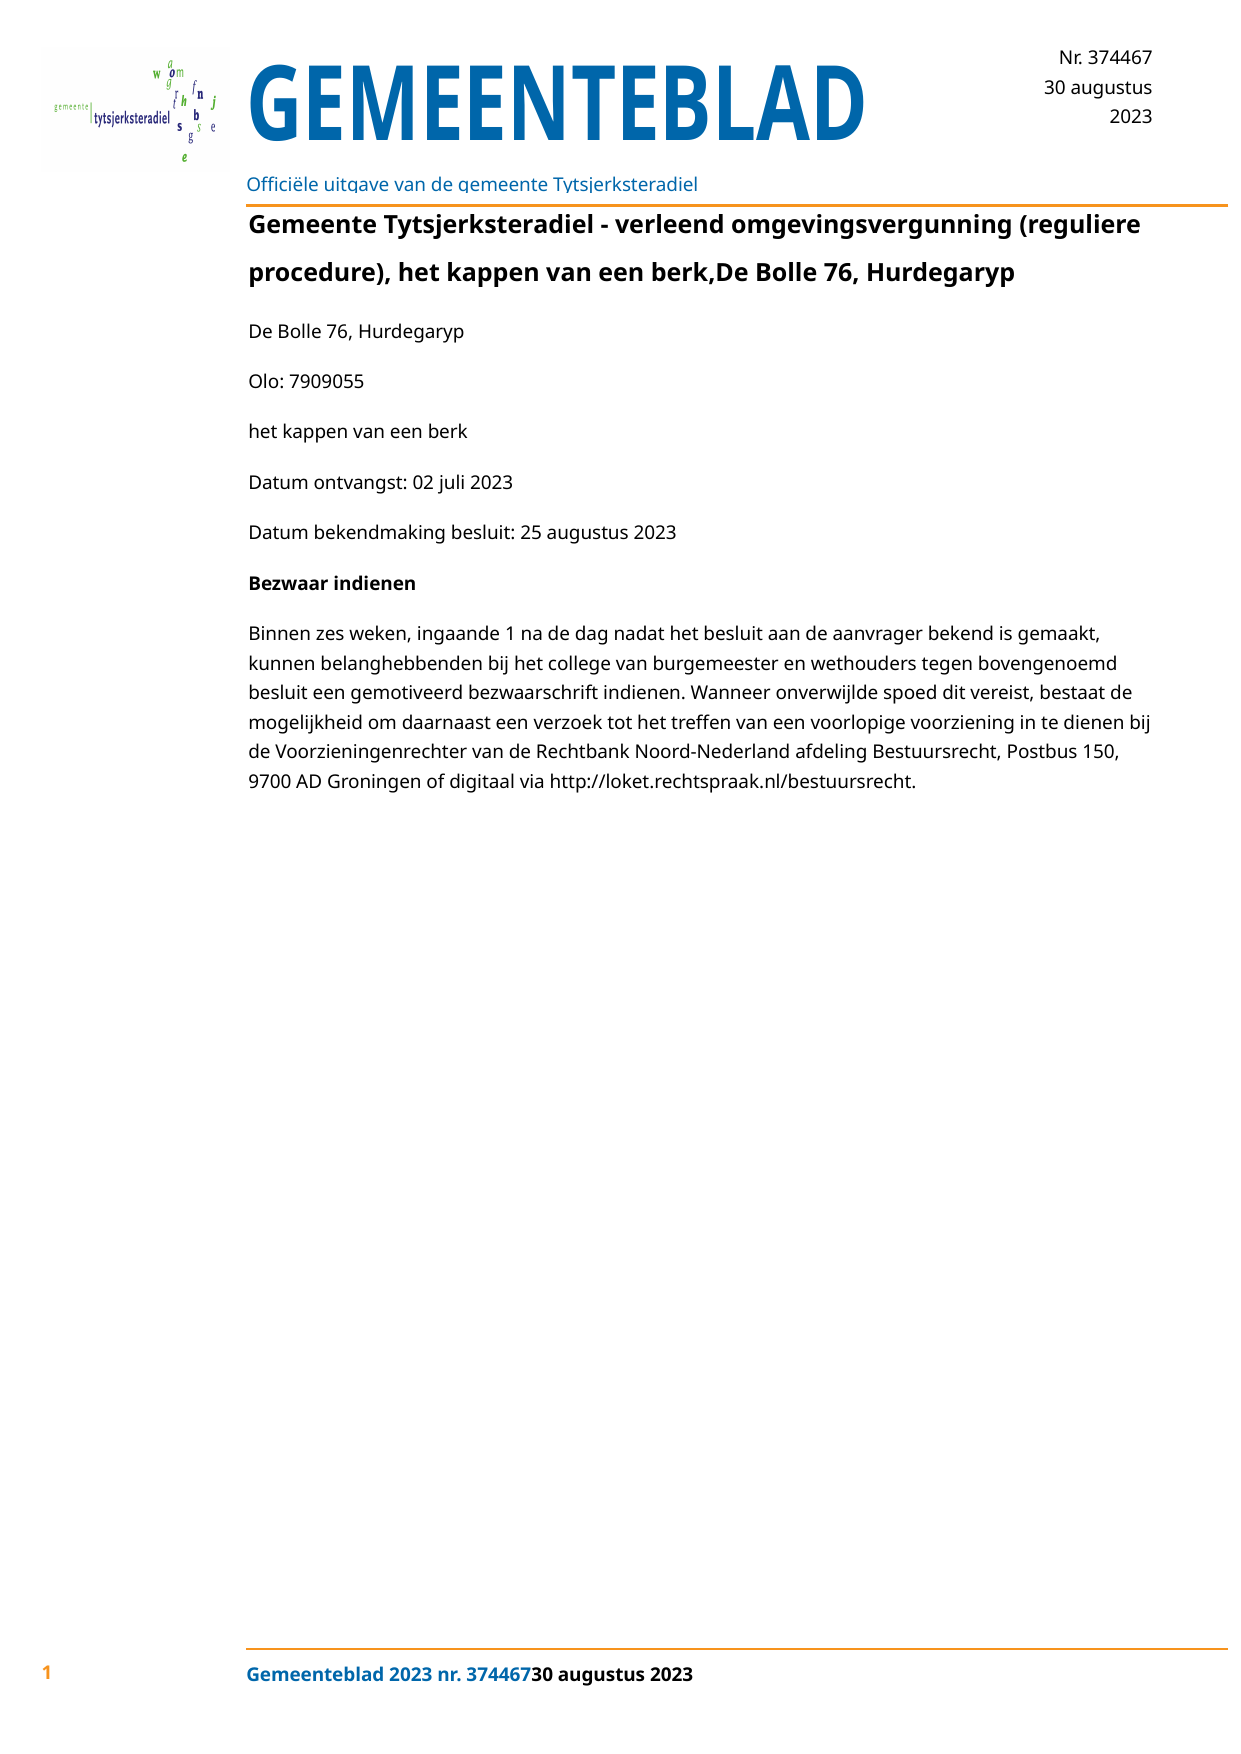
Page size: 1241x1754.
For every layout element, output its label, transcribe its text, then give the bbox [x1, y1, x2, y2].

text het kappen van een berk [248, 419, 1152, 444]
text De Bolle 76, Hurdegaryp [248, 318, 1152, 344]
text Datum ontvangst: 02 juli 2023 [248, 469, 1152, 495]
text Datum bekendmaking besluit: 25 augustus 2023 [248, 519, 1152, 545]
text Bezwaar indienen [248, 570, 1152, 596]
text Binnen zes weken, ingaande 1 na de dag nadat het besluit aan de aanvrager bekend is gemaakt, kunnen belanghebbenden bij het college van burgemeester en wethouders tegen bovengenoemd besluit een gemotiveerd bezwaarschrift indienen. Wanneer onverwijlde spoed dit vereist, bestaat de mogelijkheid om daarnaast een verzoek tot het treffen van een voorlopige voorziening in te dienen bij de Voorzieningenrechter van de Rechtbank Noord-Nederland afdeling Bestuursrecht, Postbus 150, 9700 AD Groningen of digitaal via http://loket.rechtspraak.nl/bestuursrecht. [248, 620, 1152, 794]
text Olo: 7909055 [248, 368, 1152, 394]
text Gemeente Tytsjerksteradiel - verleend omgevingsvergunning (reguliere procedure), het kappen van een berk,De Bolle 76, Hurdegaryp [248, 207, 1152, 288]
picture [41, 47, 231, 172]
